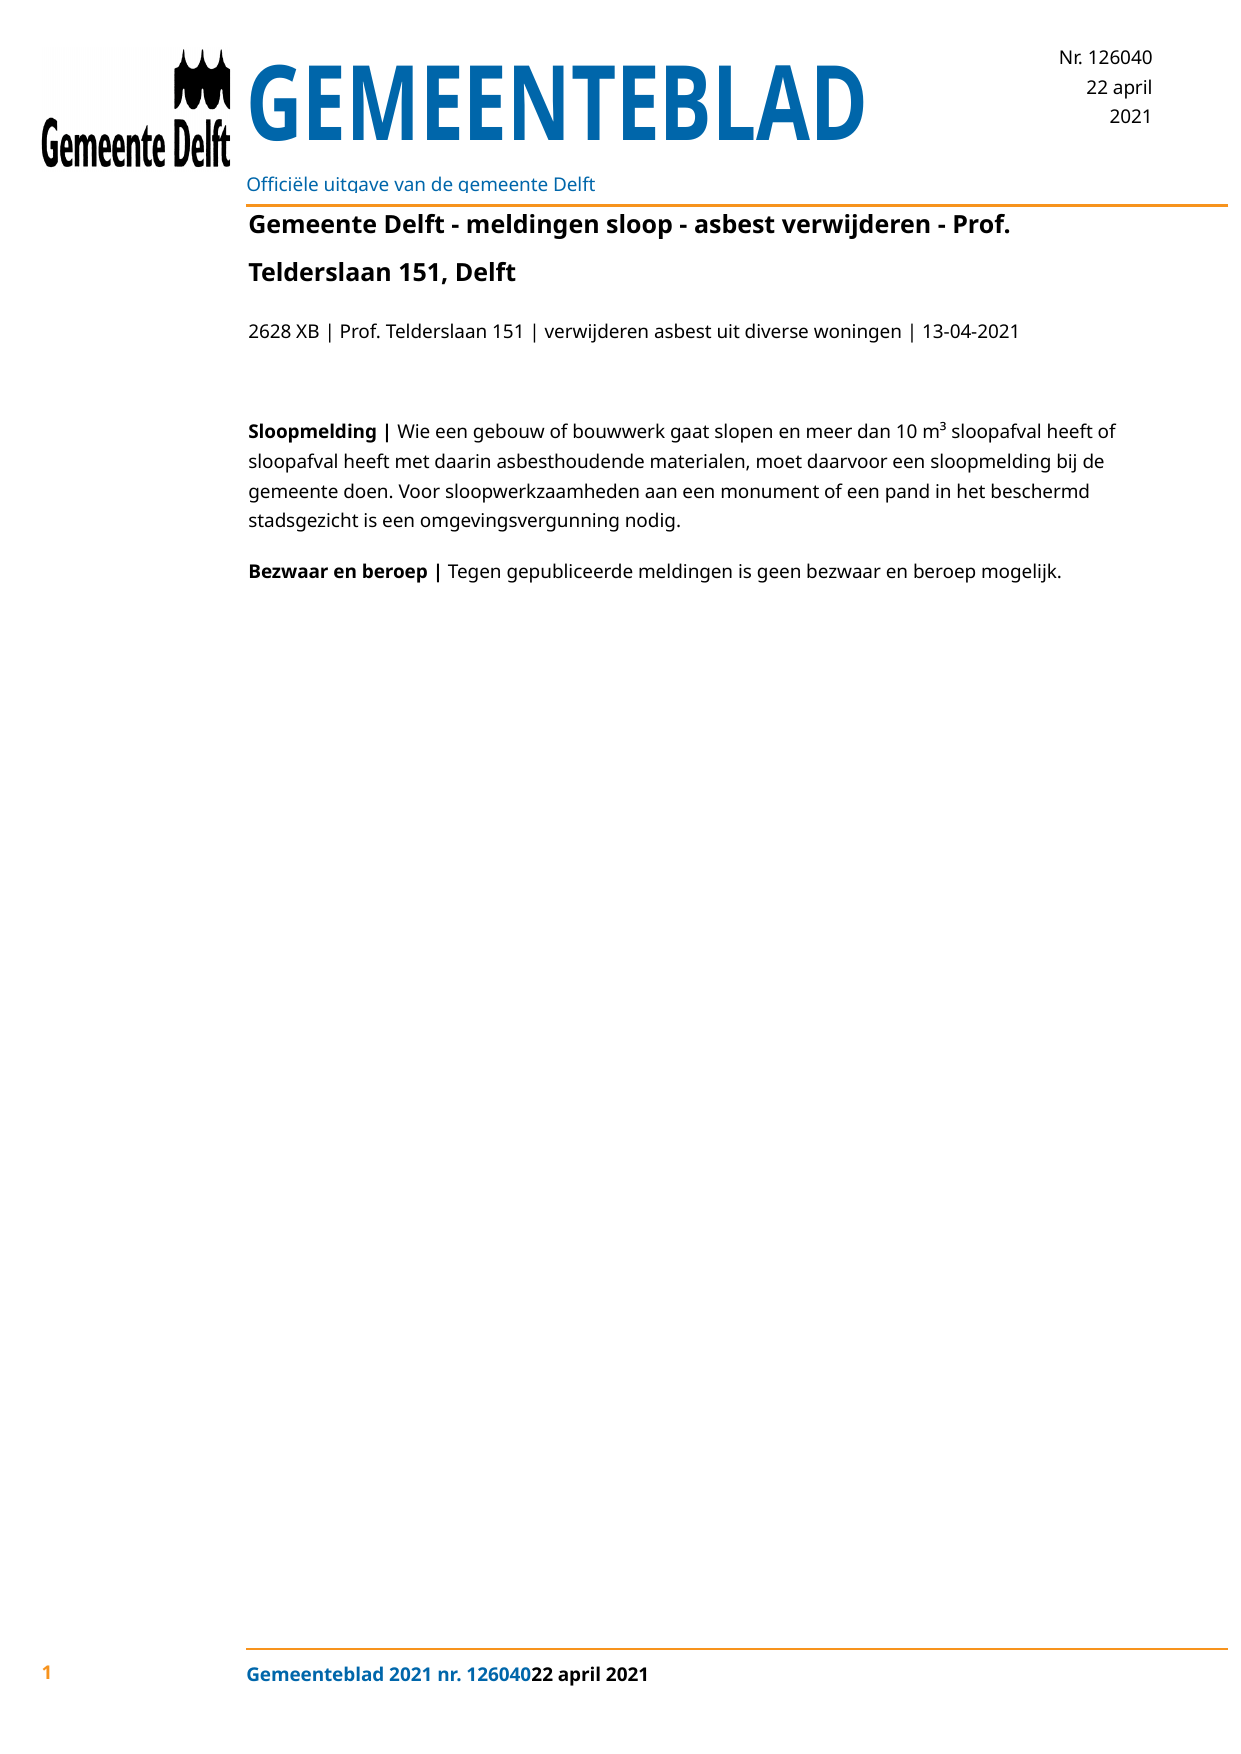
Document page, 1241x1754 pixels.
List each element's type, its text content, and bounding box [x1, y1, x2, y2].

text Gemeente Delft - meldingen sloop - asbest verwijderen - Prof. Telderslaan 151, Delft [248, 207, 1152, 288]
picture [41, 47, 231, 172]
text Bezwaar en beroep | Tegen gepubliceerde meldingen is geen bezwaar en beroep mogelijk. [248, 558, 1152, 584]
text Sloopmelding | Wie een gebouw of bouwwerk gaat slopen en meer dan 10 m³ sloopafval heeft of sloopafval heeft met daarin asbesthoudende materialen, moet daarvoor een sloopmelding bij de gemeente doen. Voor sloopwerkzaamheden aan een monument of een pand in het beschermd stadsgezicht is een omgevingsvergunning nodig. [248, 419, 1152, 533]
text 2628 XB | Prof. Telderslaan 151 | verwijderen asbest uit diverse woningen | 13-04-2021 [248, 318, 1152, 344]
